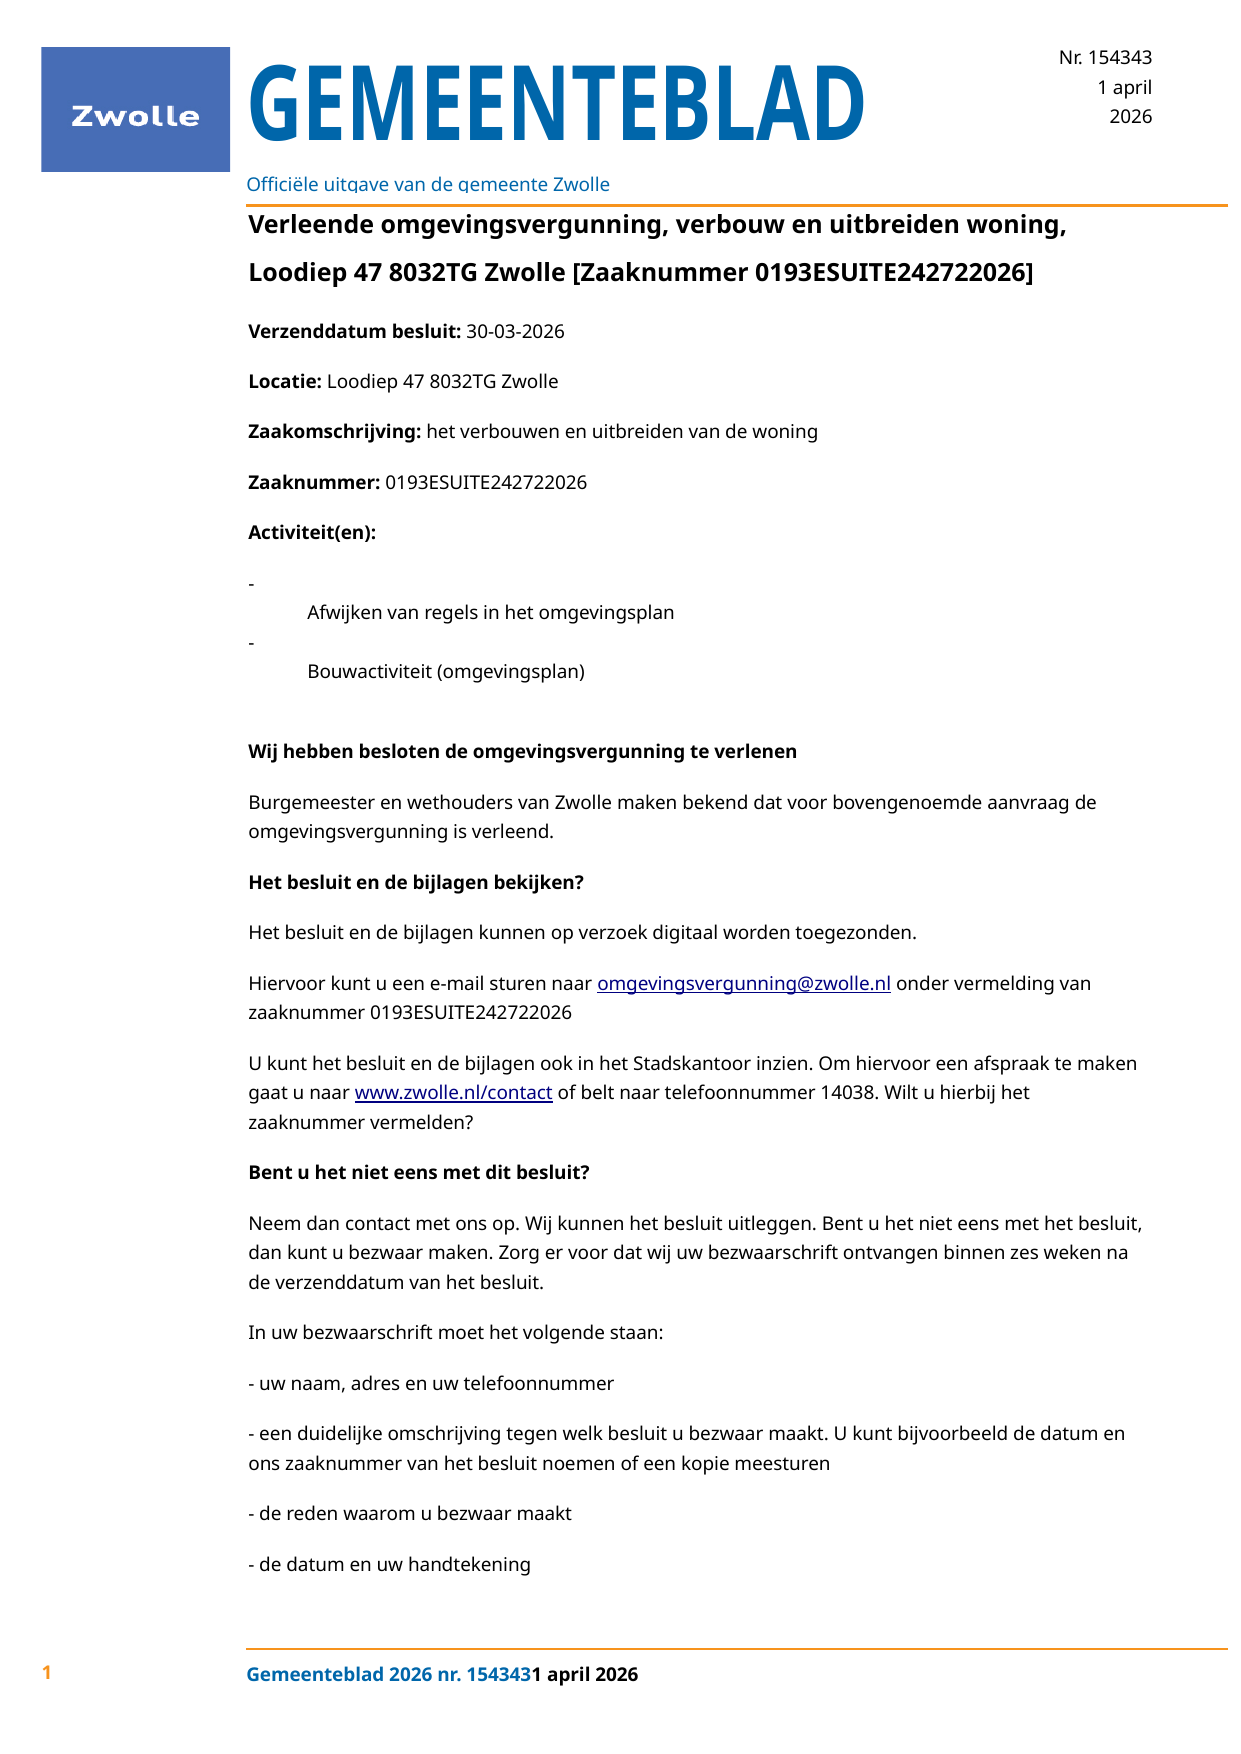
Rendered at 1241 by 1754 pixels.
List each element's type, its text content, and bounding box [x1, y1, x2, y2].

text Het besluit en de bijlagen bekijken? [248, 869, 1152, 895]
text Activiteit(en): [248, 519, 1152, 545]
text Locatie: Loodiep 47 8032TG Zwolle [248, 368, 1152, 394]
list Afwijken van regels in het omgevingsplan [248, 599, 1152, 625]
text Wij hebben besloten de omgevingsvergunning te verlenen [248, 739, 1152, 764]
text Verleende omgevingsvergunning, verbouw en uitbreiden woning, Loodiep 47 8032TG Zwolle [Zaaknummer 0193ESUITE242722026] [248, 207, 1152, 288]
list Bouwactiviteit (omgevingsplan) [248, 659, 1152, 684]
text Het besluit en de bijlagen kunnen op verzoek digitaal worden toegezonden. [248, 919, 1152, 945]
picture [41, 47, 231, 172]
text Verzenddatum besluit: 30-03-2026 [248, 318, 1152, 344]
text - uw naam, adres en uw telefoonnummer [248, 1370, 1152, 1396]
text Zaakomschrijving: het verbouwen en uitbreiden van de woning [248, 419, 1152, 444]
text Zaaknummer: 0193ESUITE242722026 [248, 469, 1152, 495]
text - de reden waarom u bezwaar maakt [248, 1500, 1152, 1526]
text Hiervoor kunt u een e-mail sturen naar omgevingsvergunning@zwolle.nl onder vermelding van zaaknummer 0193ESUITE242722026 [248, 970, 1152, 1025]
text - de datum en uw handtekening [248, 1551, 1152, 1577]
text Neem dan contact met ons op. Wij kunnen het besluit uitleggen. Bent u het niet eens met het besluit, dan kunt u bezwaar maken. Zorg er voor dat wij uw bezwaarschrift ontvangen binnen zes weken na de verzenddatum van het besluit. [248, 1210, 1152, 1295]
text - een duidelijke omschrijving tegen welk besluit u bezwaar maakt. U kunt bijvoorbeeld de datum en ons zaaknummer van het besluit noemen of een kopie meesturen [248, 1420, 1152, 1476]
text U kunt het besluit en de bijlagen ook in het Stadskantoor inzien. Om hiervoor een afspraak te maken gaat u naar www.zwolle.nl/contact of belt naar telefoonnummer 14038. Wilt u hierbij het zaaknummer vermelden? [248, 1050, 1152, 1135]
text Burgemeester en wethouders van Zwolle maken bekend dat voor bovengenoemde aanvraag de omgevingsvergunning is verleend. [248, 789, 1152, 844]
text In uw bezwaarschrift moet het volgende staan: [248, 1319, 1152, 1345]
text Bent u het niet eens met dit besluit? [248, 1159, 1152, 1185]
